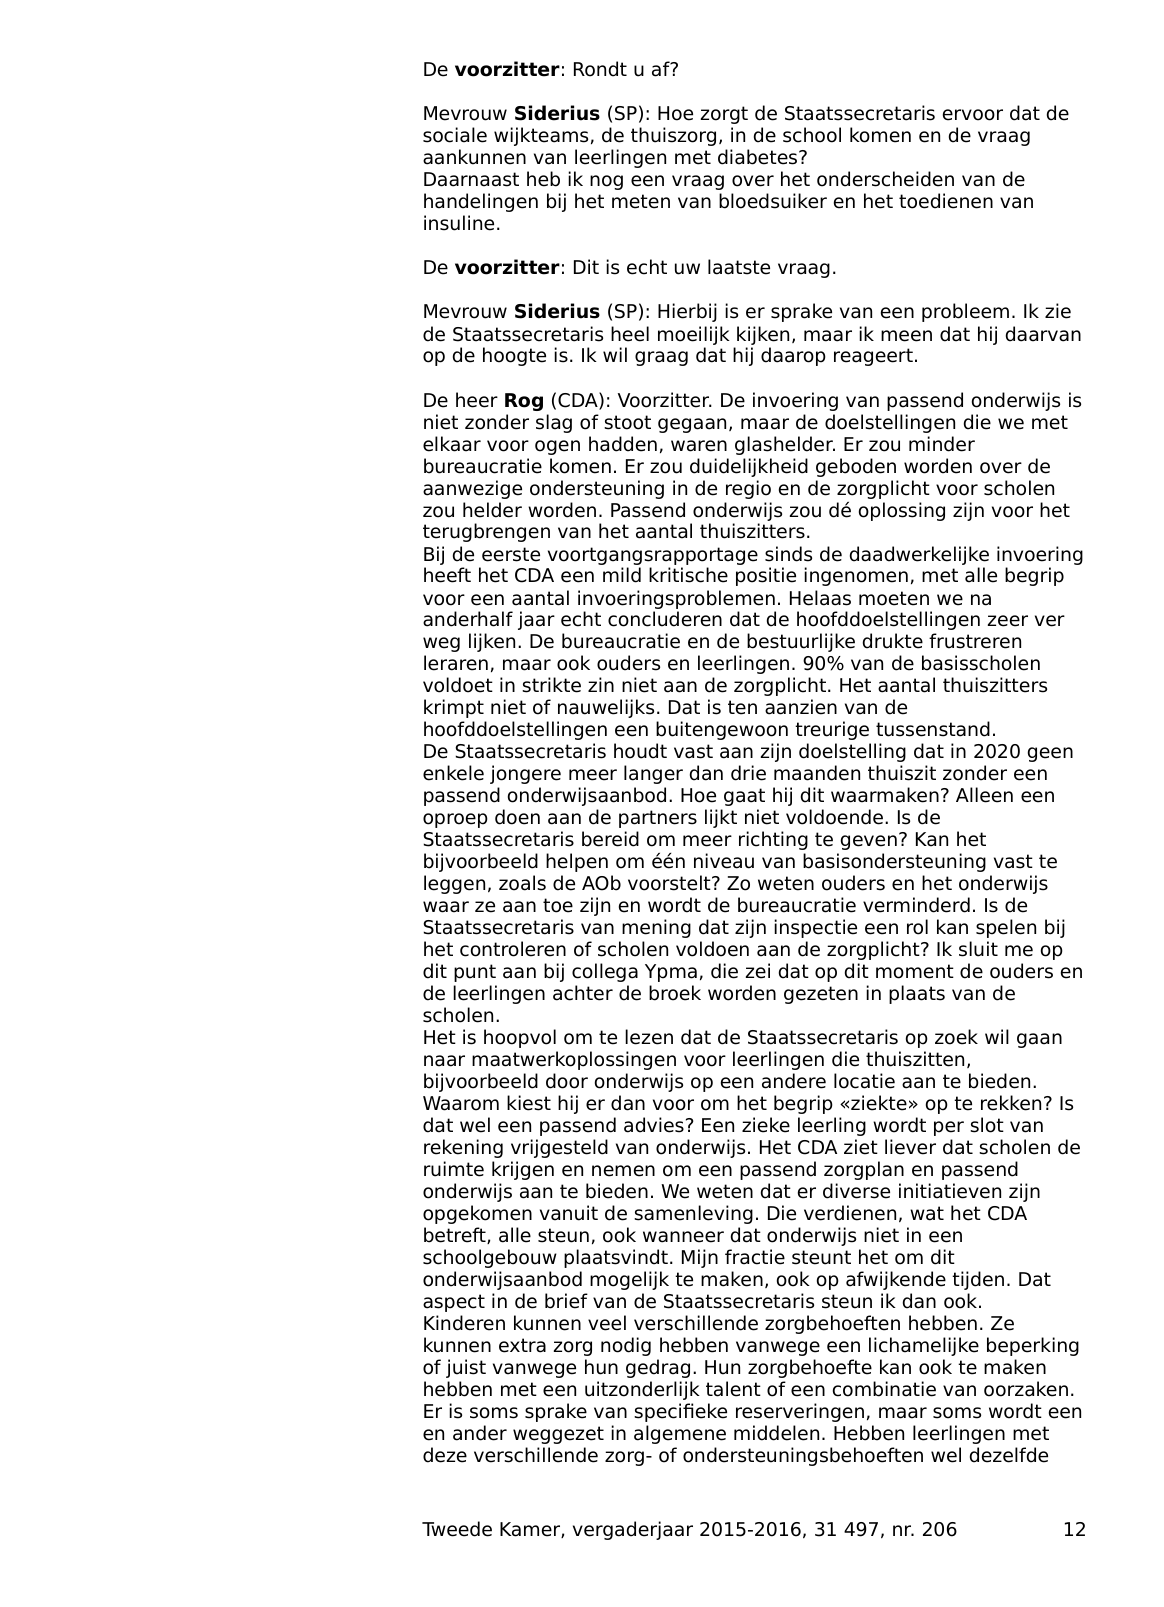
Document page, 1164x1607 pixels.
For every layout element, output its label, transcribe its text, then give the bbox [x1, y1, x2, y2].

text Bij de eerste voortgangsrapportage sinds de daadwerkelijke invoering heeft het CDA een mild kritische positie ingenomen, met alle begrip voor een aantal invoeringsproblemen. Helaas moeten we na anderhalf jaar echt concluderen dat de hoofddoelstellingen zeer ver weg lijken. De bureaucratie en de bestuurlijke drukte frustreren leraren, maar ook ouders en leerlingen. 90% van de basisscholen voldoet in strikte zin niet aan de zorgplicht. Het aantal thuiszitters krimpt niet of nauwelijks. Dat is ten aanzien van de hoofddoelstellingen een buitengewoon treurige tussenstand. [422, 543, 1087, 741]
text De Staatssecretaris houdt vast aan zijn doelstelling dat in 2020 geen enkele jongere meer langer dan drie maanden thuiszit zonder een passend onderwijsaanbod. Hoe gaat hij dit waarmaken? Alleen een oproep doen aan de partners lijkt niet voldoende. Is de Staatssecretaris bereid om meer richting te geven? Kan het bijvoorbeeld helpen om één niveau van basisondersteuning vast te leggen, zoals de AOb voorstelt? Zo weten ouders en het onderwijs waar ze aan toe zijn en wordt de bureaucratie verminderd. Is de Staatssecretaris van mening dat zijn inspectie een rol kan spelen bij het controleren of scholen voldoen aan de zorgplicht? Ik sluit me op dit punt aan bij collega Ypma, die zei dat op dit moment de ouders en de leerlingen achter de broek worden gezeten in plaats van de scholen. [422, 741, 1087, 1027]
text De voorzitter: Dit is echt uw laatste vraag. [422, 257, 1087, 279]
text Daarnaast heb ik nog een vraag over het onderscheiden van de handelingen bij het meten van bloedsuiker en het toedienen van insuline. [422, 169, 1087, 235]
text Het is hoopvol om te lezen dat de Staatssecretaris op zoek wil gaan naar maatwerkoplossingen voor leerlingen die thuiszitten, bijvoorbeeld door onderwijs op een andere locatie aan te bieden. Waarom kiest hij er dan voor om het begrip «ziekte» op te rekken? Is dat wel een passend advies? Een zieke leerling wordt per slot van rekening vrijgesteld van onderwijs. Het CDA ziet liever dat scholen de ruimte krijgen en nemen om een passend zorgplan en passend onderwijs aan te bieden. We weten dat er diverse initiatieven zijn opgekomen vanuit de samenleving. Die verdienen, wat het CDA betreft, alle steun, ook wanneer dat onderwijs niet in een schoolgebouw plaatsvindt. Mijn fractie steunt het om dit onderwijsaanbod mogelijk te maken, ook op afwijkende tijden. Dat aspect in de brief van de Staatssecretaris steun ik dan ook. [422, 1027, 1087, 1313]
text De voorzitter: Rondt u af? [422, 59, 1087, 81]
text Mevrouw Siderius (SP): Hoe zorgt de Staatssecretaris ervoor dat de sociale wijkteams, de thuiszorg, in de school komen en de vraag aankunnen van leerlingen met diabetes? [422, 103, 1087, 169]
text Kinderen kunnen veel verschillende zorgbehoeften hebben. Ze kunnen extra zorg nodig hebben vanwege een lichamelijke beperking of juist vanwege hun gedrag. Hun zorgbehoefte kan ook te maken hebben met een uitzonderlijk talent of een combinatie van oorzaken. Er is soms sprake van specifieke reserveringen, maar soms wordt een en ander weggezet in algemene middelen. Hebben leerlingen met deze verschillende zorg- of ondersteuningsbehoeften wel dezelfde [422, 1313, 1087, 1467]
text Mevrouw Siderius (SP): Hierbij is er sprake van een probleem. Ik zie de Staatssecretaris heel moeilijk kijken, maar ik meen dat hij daarvan op de hoogte is. Ik wil graag dat hij daarop reageert. [422, 301, 1087, 367]
text De heer Rog (CDA): Voorzitter. De invoering van passend onderwijs is niet zonder slag of stoot gegaan, maar de doelstellingen die we met elkaar voor ogen hadden, waren glashelder. Er zou minder bureaucratie komen. Er zou duidelijkheid geboden worden over de aanwezige ondersteuning in de regio en de zorgplicht voor scholen zou helder worden. Passend onderwijs zou dé oplossing zijn voor het terugbrengen van het aantal thuiszitters. [422, 389, 1087, 543]
